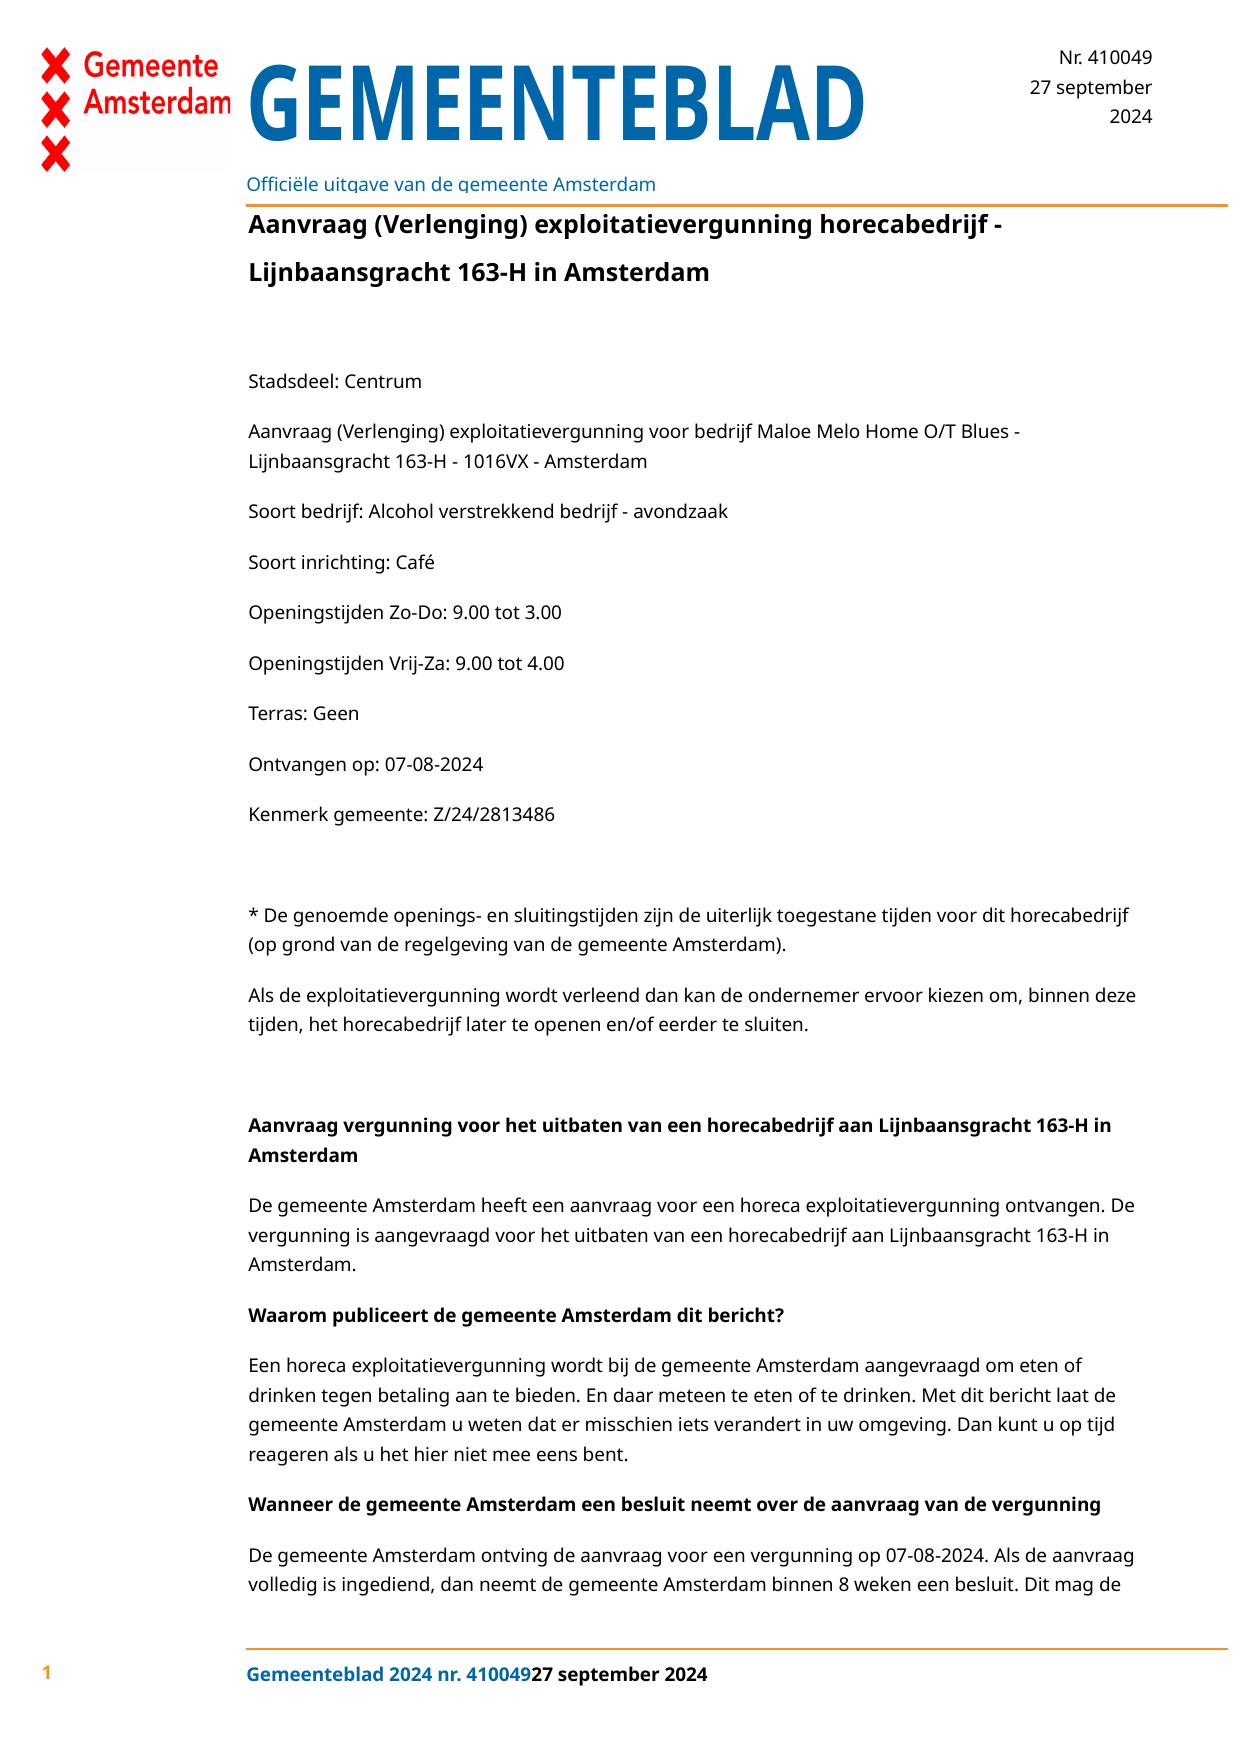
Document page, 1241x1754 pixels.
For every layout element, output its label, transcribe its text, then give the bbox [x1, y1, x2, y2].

text * De genoemde openings- en sluitingstijden zijn de uiterlijk toegestane tijden voor dit horecabedrijf (op grond van de regelgeving van de gemeente Amsterdam). [248, 902, 1152, 957]
text Stadsdeel: Centrum [248, 368, 1152, 394]
text De gemeente Amsterdam heeft een aanvraag voor een horeca exploitatievergunning ontvangen. De vergunning is aangevraagd voor het uitbaten van een horecabedrijf aan Lijnbaansgracht 163-H in Amsterdam. [248, 1192, 1152, 1277]
text Wanneer de gemeente Amsterdam een besluit neemt over de aanvraag van de vergunning [248, 1492, 1152, 1517]
text Als de exploitatievergunning wordt verleend dan kan de ondernemer ervoor kiezen om, binnen deze tijden, het horecabedrijf later te openen en/of eerder te sluiten. [248, 982, 1152, 1037]
text Kenmerk gemeente: Z/24/2813486 [248, 801, 1152, 827]
text Een horeca exploitatievergunning wordt bij de gemeente Amsterdam aangevraagd om eten of drinken tegen betaling aan te bieden. En daar meteen te eten of te drinken. Met dit bericht laat de gemeente Amsterdam u weten dat er misschien iets verandert in uw omgeving. Dan kunt u op tijd reageren als u het hier niet mee eens bent. [248, 1352, 1152, 1467]
text De gemeente Amsterdam ontving de aanvraag voor een vergunning op 07-08-2024. Als de aanvraag volledig is ingediend, dan neemt de gemeente Amsterdam binnen 8 weken een besluit. Dit mag de [248, 1542, 1152, 1597]
text Aanvraag (Verlenging) exploitatievergunning horecabedrijf - Lijnbaansgracht 163-H in Amsterdam [248, 207, 1152, 288]
text Waarom publiceert de gemeente Amsterdam dit bericht? [248, 1302, 1152, 1328]
text Aanvraag vergunning voor het uitbaten van een horecabedrijf aan Lijnbaansgracht 163-H in Amsterdam [248, 1112, 1152, 1168]
text Aanvraag (Verlenging) exploitatievergunning voor bedrijf Maloe Melo Home O/T Blues - Lijnbaansgracht 163-H - 1016VX - Amsterdam [248, 419, 1152, 474]
text Soort inrichting: Café [248, 549, 1152, 575]
text Terras: Geen [248, 700, 1152, 726]
text Ontvangen op: 07-08-2024 [248, 751, 1152, 777]
text Soort bedrijf: Alcohol verstrekkend bedrijf - avondzaak [248, 499, 1152, 524]
text Openingstijden Vrij-Za: 9.00 tot 4.00 [248, 650, 1152, 676]
picture [41, 47, 231, 172]
text Openingstijden Zo-Do: 9.00 tot 3.00 [248, 599, 1152, 625]
